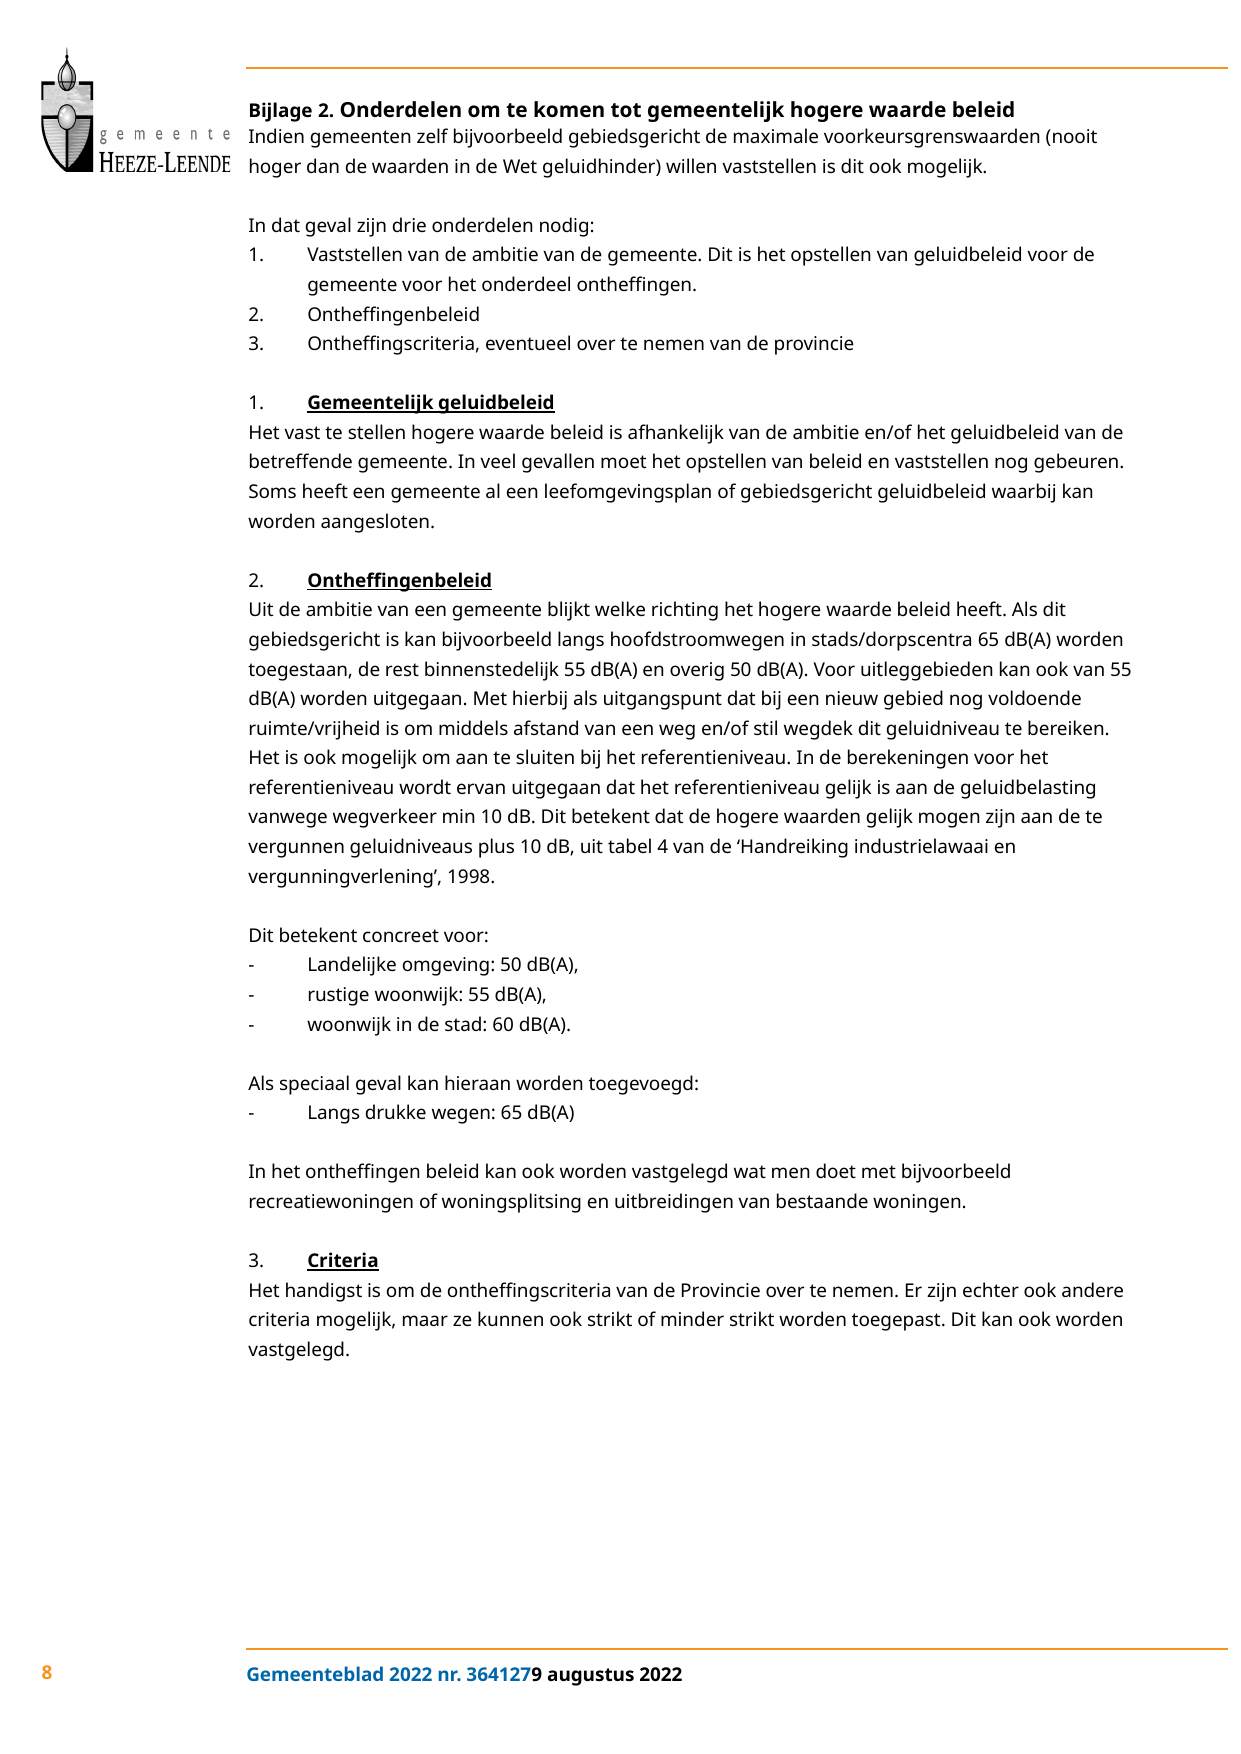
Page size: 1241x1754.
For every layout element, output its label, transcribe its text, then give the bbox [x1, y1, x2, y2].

list Langs drukke wegen: 65 dB(A) [248, 1099, 1152, 1125]
list Criteria [248, 1247, 1152, 1273]
list Gemeentelijk geluidbeleid [248, 389, 1152, 415]
text Uit de ambitie van een gemeente blijkt welke richting het hogere waarde beleid heeft. Als dit gebiedsgericht is kan bijvoorbeeld langs hoofdstroomwegen in stads/dorpscentra 65 dB(A) worden toegestaan, de rest binnenstedelijk 55 dB(A) en overig 50 dB(A). Voor uitleggebieden kan ook van 55 dB(A) worden uitgegaan. Met hierbij als uitgangspunt dat bij een nieuw gebied nog voldoende ruimte/vrijheid is om middels afstand van een weg en/of stil wegdek dit geluidniveau te bereiken. [248, 597, 1152, 741]
picture [41, 47, 231, 172]
text Het handigst is om de ontheffingscriteria van de Provincie over te nemen. Er zijn echter ook andere criteria mogelijk, maar ze kunnen ook strikt of minder strikt worden toegepast. Dit kan ook worden vastgelegd. [248, 1277, 1152, 1362]
list Ontheffingenbeleid [248, 301, 1152, 327]
text Dit betekent concreet voor: [248, 922, 1152, 948]
text In dat geval zijn drie onderdelen nodig: [248, 212, 1152, 238]
text Als speciaal geval kan hieraan worden toegevoegd: [248, 1070, 1152, 1096]
text Indien gemeenten zelf bijvoorbeeld gebiedsgericht de maximale voorkeursgrenswaarden (nooit hoger dan de waarden in de Wet geluidhinder) willen vaststellen is dit ook mogelijk. [248, 123, 1152, 179]
list Ontheffingscriteria, eventueel over te nemen van de provincie [248, 330, 1152, 356]
list Ontheffingenbeleid [248, 567, 1152, 593]
text In het ontheffingen beleid kan ook worden vastgelegd wat men doet met bijvoorbeeld recreatiewoningen of woningsplitsing en uitbreidingen van bestaande woningen. [248, 1159, 1152, 1214]
list woonwijk in de stad: 60 dB(A). [248, 1011, 1152, 1037]
list Landelijke omgeving: 50 dB(A), [248, 952, 1152, 977]
text Bijlage 2. Onderdelen om te komen tot gemeentelijk hogere waarde beleid [248, 95, 1152, 123]
text Het vast te stellen hogere waarde beleid is afhankelijk van de ambitie en/of het geluidbeleid van de betreffende gemeente. In veel gevallen moet het opstellen van beleid en vaststellen nog gebeuren. Soms heeft een gemeente al een leefomgevingsplan of gebiedsgericht geluidbeleid waarbij kan worden aangesloten. [248, 419, 1152, 534]
text Het is ook mogelijk om aan te sluiten bij het referentieniveau. In de berekeningen voor het referentieniveau wordt ervan uitgegaan dat het referentieniveau gelijk is aan de geluidbelasting vanwege wegverkeer min 10 dB. Dit betekent dat de hogere waarden gelijk mogen zijn aan de te vergunnen geluidniveaus plus 10 dB, uit tabel 4 van de ‘Handreiking industrielawaai en vergunningverlening’, 1998. [248, 744, 1152, 889]
list Vaststellen van de ambitie van de gemeente. Dit is het opstellen van geluidbeleid voor de gemeente voor het onderdeel ontheffingen. [248, 242, 1152, 297]
list rustige woonwijk: 55 dB(A), [248, 981, 1152, 1007]
